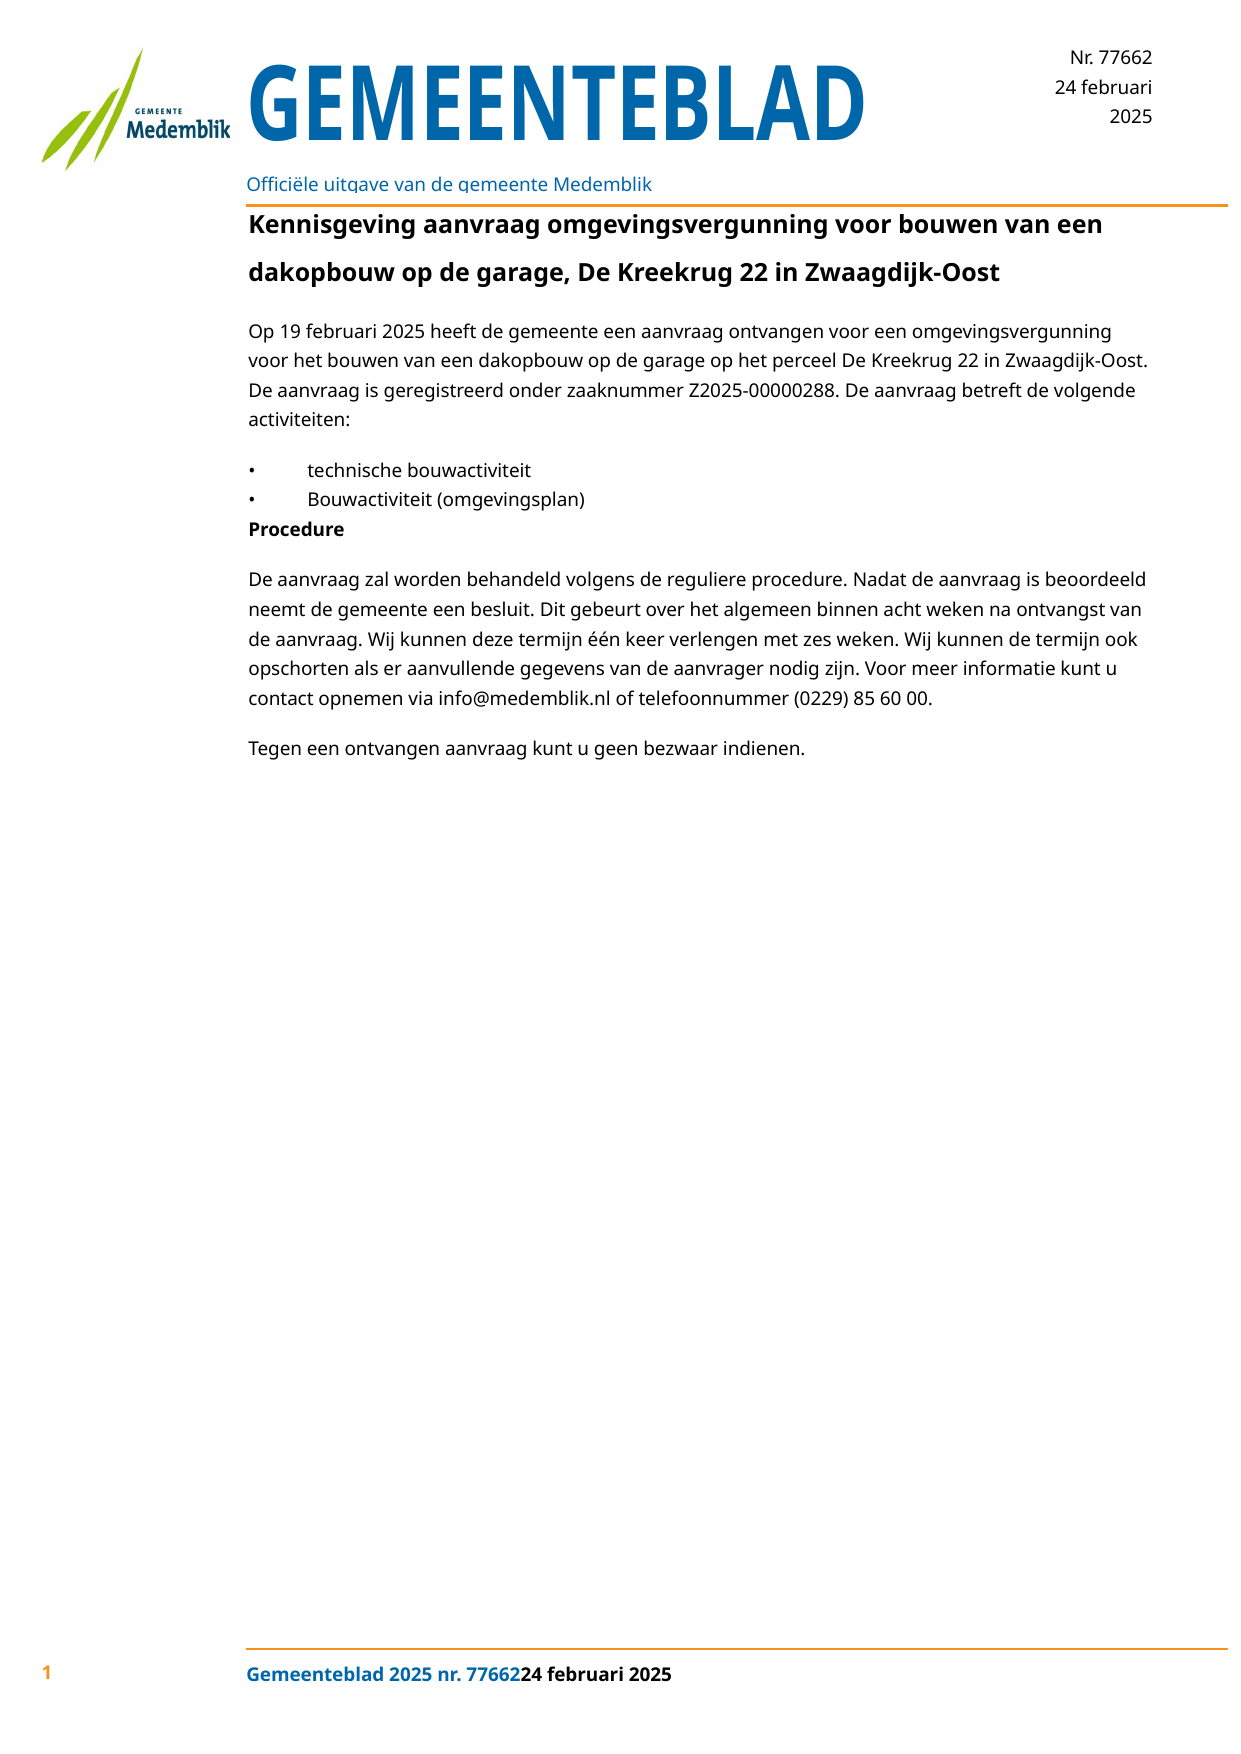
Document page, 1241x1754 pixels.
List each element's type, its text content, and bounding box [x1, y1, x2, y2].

text Procedure [248, 516, 1152, 542]
list technische bouwactiviteit [248, 457, 1152, 483]
text Kennisgeving aanvraag omgevingsvergunning voor bouwen van een dakopbouw op de garage, De Kreekrug 22 in Zwaagdijk-Oost [248, 207, 1152, 288]
picture [41, 47, 231, 172]
list Bouwactiviteit (omgevingsplan) [248, 487, 1152, 512]
text Tegen een ontvangen aanvraag kunt u geen bezwaar indienen. [248, 735, 1152, 761]
text Op 19 februari 2025 heeft de gemeente een aanvraag ontvangen voor een omgevingsvergunning voor het bouwen van een dakopbouw op de garage op het perceel De Kreekrug 22 in Zwaagdijk-Oost. De aanvraag is geregistreerd onder zaaknummer Z2025-00000288. De aanvraag betreft de volgende activiteiten: [248, 318, 1152, 432]
text De aanvraag zal worden behandeld volgens de reguliere procedure. Nadat de aanvraag is beoordeeld neemt de gemeente een besluit. Dit gebeurt over het algemeen binnen acht weken na ontvangst van de aanvraag. Wij kunnen deze termijn één keer verlengen met zes weken. Wij kunnen de termijn ook opschorten als er aanvullende gegevens van de aanvrager nodig zijn. Voor meer informatie kunt u contact opnemen via info@medemblik.nl of telefoonnummer (0229) 85 60 00. [248, 567, 1152, 711]
